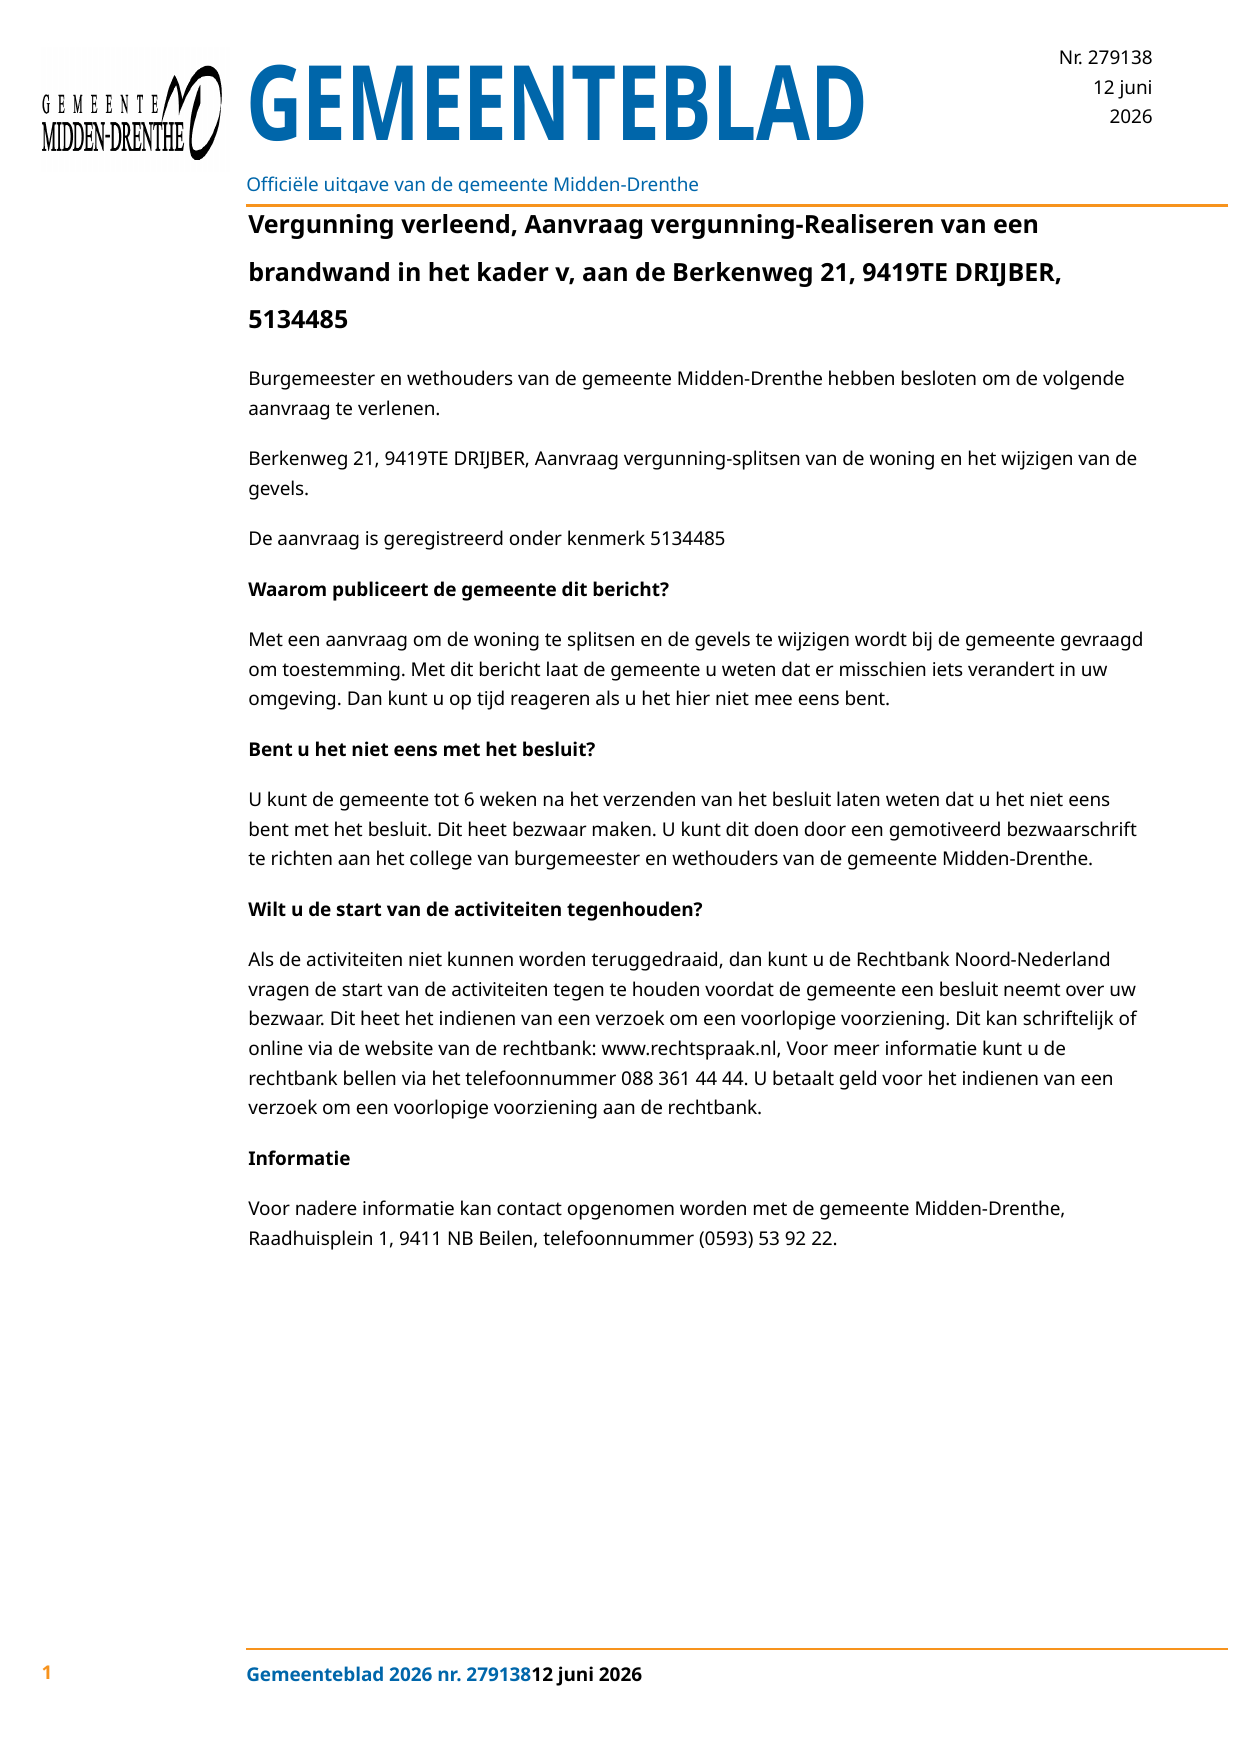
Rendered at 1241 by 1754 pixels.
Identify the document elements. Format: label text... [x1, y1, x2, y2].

picture [41, 47, 231, 172]
text Vergunning verleend, Aanvraag vergunning-Realiseren van een brandwand in het kader v, aan de Berkenweg 21, 9419TE DRIJBER, 5134485 [248, 207, 1152, 336]
text Wilt u de start van de activiteiten tegenhouden? [248, 896, 1152, 922]
text Berkenweg 21, 9419TE DRIJBER, Aanvraag vergunning-splitsen van de woning en het wijzigen van de gevels. [248, 446, 1152, 501]
text Burgemeester en wethouders van de gemeente Midden-Drenthe hebben besloten om de volgende aanvraag te verlenen. [248, 366, 1152, 421]
text Met een aanvraag om de woning te splitsen en de gevels te wijzigen wordt bij de gemeente gevraagd om toestemming. Met dit bericht laat de gemeente u weten dat er misschien iets verandert in uw omgeving. Dan kunt u op tijd reageren als u het hier niet mee eens bent. [248, 626, 1152, 711]
text De aanvraag is geregistreerd onder kenmerk 5134485 [248, 526, 1152, 551]
text Bent u het niet eens met het besluit? [248, 736, 1152, 762]
text Informatie [248, 1145, 1152, 1170]
text Waarom publiceert de gemeente dit bericht? [248, 576, 1152, 602]
text Voor nadere informatie kan contact opgenomen worden met de gemeente Midden-Drenthe, Raadhuisplein 1, 9411 NB Beilen, telefoonnummer (0593) 53 92 22. [248, 1195, 1152, 1250]
text U kunt de gemeente tot 6 weken na het verzenden van het besluit laten weten dat u het niet eens bent met het besluit. Dit heet bezwaar maken. U kunt dit doen door een gemotiveerd bezwaarschrift te richten aan het college van burgemeester en wethouders van de gemeente Midden-Drenthe. [248, 786, 1152, 871]
text Als de activiteiten niet kunnen worden teruggedraaid, dan kunt u de Rechtbank Noord-Nederland vragen de start van de activiteiten tegen te houden voordat de gemeente een besluit neemt over uw bezwaar. Dit heet het indienen van een verzoek om een voorlopige voorziening. Dit kan schriftelijk of online via de website van de rechtbank: www.rechtspraak.nl, Voor meer informatie kunt u de rechtbank bellen via het telefoonnummer 088 361 44 44. U betaalt geld voor het indienen van een verzoek om een voorlopige voorziening aan de rechtbank. [248, 946, 1152, 1120]
